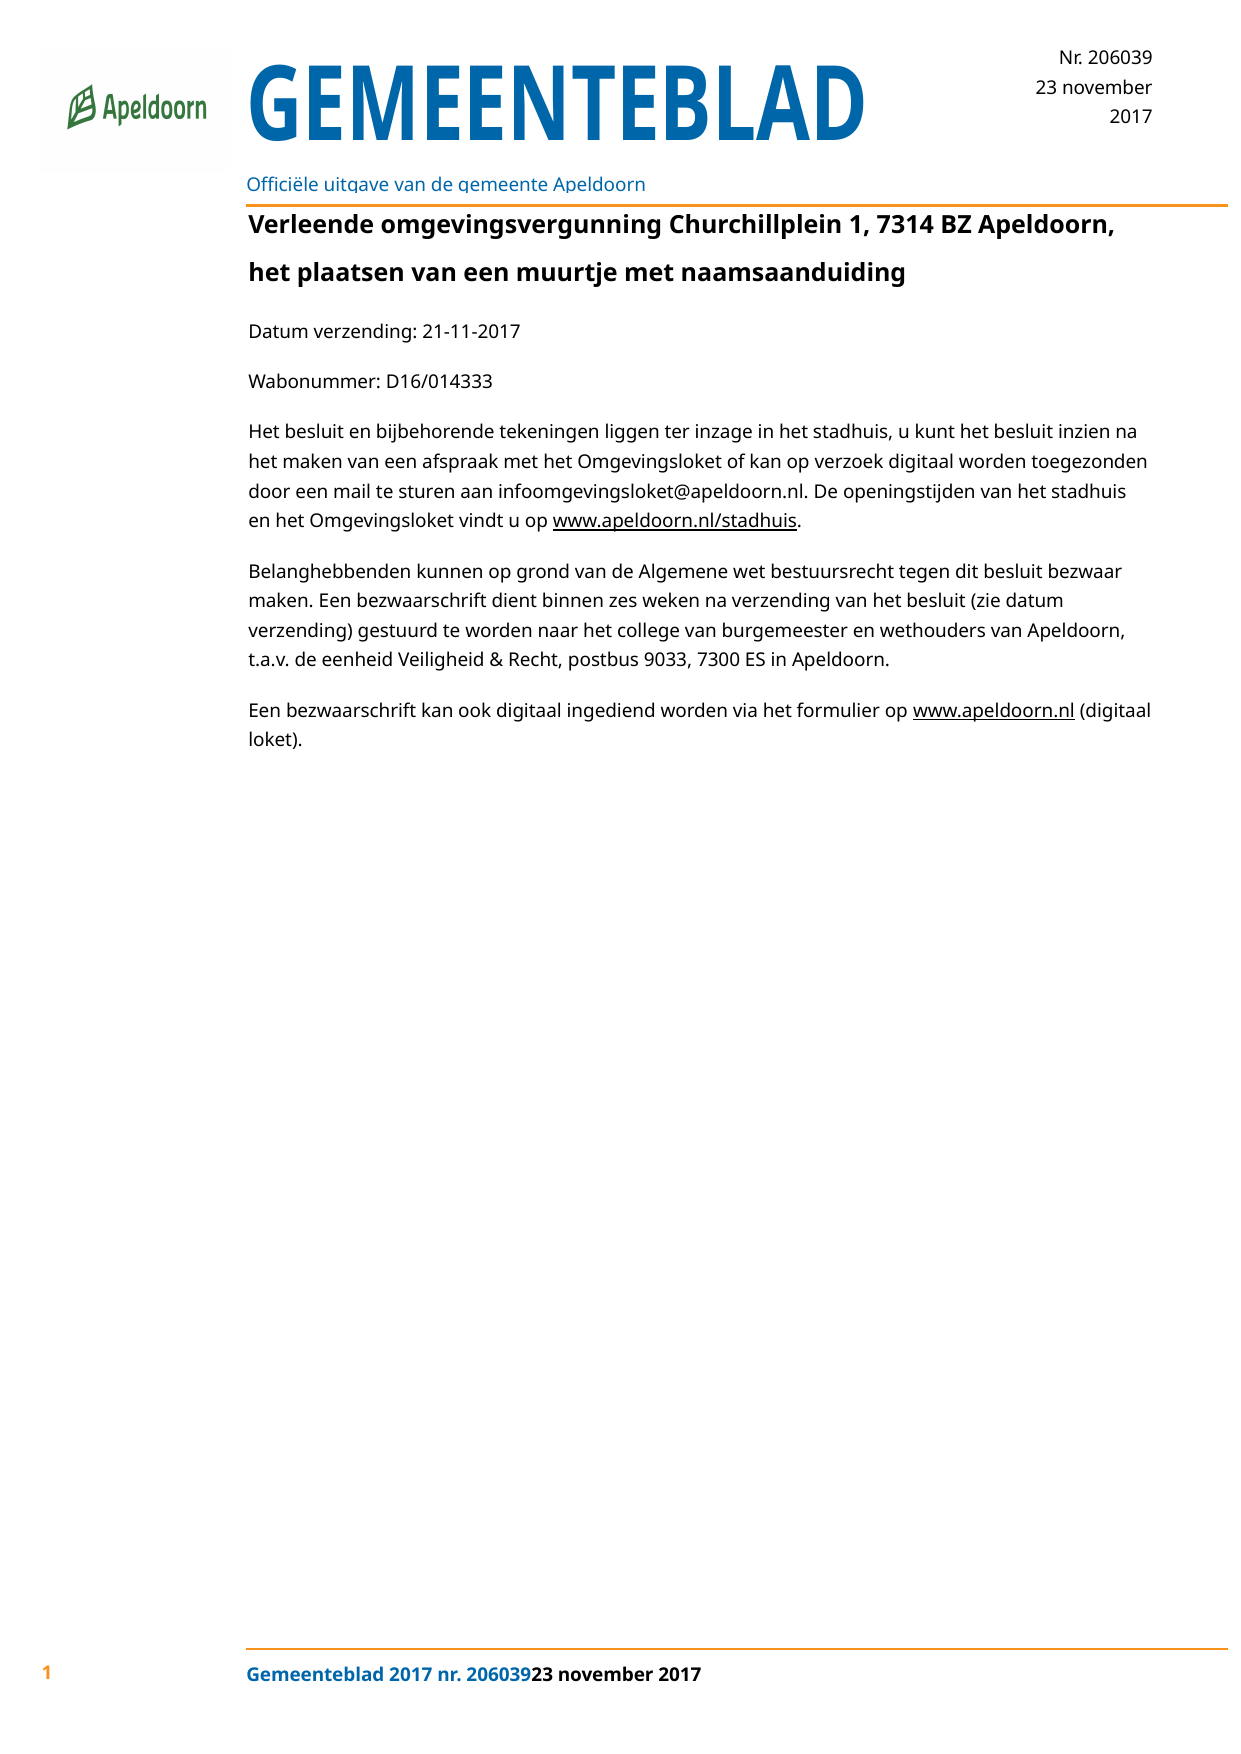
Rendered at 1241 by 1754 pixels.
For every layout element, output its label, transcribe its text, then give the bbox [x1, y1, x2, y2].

text Datum verzending: 21-11-2017 [248, 318, 1152, 344]
text Wabonummer: D16/014333 [248, 368, 1152, 394]
text Een bezwaarschrift kan ook digitaal ingediend worden via het formulier op www.apeldoorn.nl (digitaal loket). [248, 697, 1152, 752]
text Verleende omgevingsvergunning Churchillplein 1, 7314 BZ Apeldoorn, het plaatsen van een muurtje met naamsaanduiding [248, 207, 1152, 288]
picture [41, 47, 231, 172]
text Het besluit en bijbehorende tekeningen liggen ter inzage in het stadhuis, u kunt het besluit inzien na het maken van een afspraak met het Omgevingsloket of kan op verzoek digitaal worden toegezonden door een mail te sturen aan infoomgevingsloket@apeldoorn.nl. De openingstijden van het stadhuis en het Omgevingsloket vindt u op www.apeldoorn.nl/stadhuis. [248, 419, 1152, 533]
text Belanghebbenden kunnen op grond van de Algemene wet bestuursrecht tegen dit besluit bezwaar maken. Een bezwaarschrift dient binnen zes weken na verzending van het besluit (zie datum verzending) gestuurd te worden naar het college van burgemeester en wethouders van Apeldoorn, t.a.v. de eenheid Veiligheid & Recht, postbus 9033, 7300 ES in Apeldoorn. [248, 558, 1152, 672]
